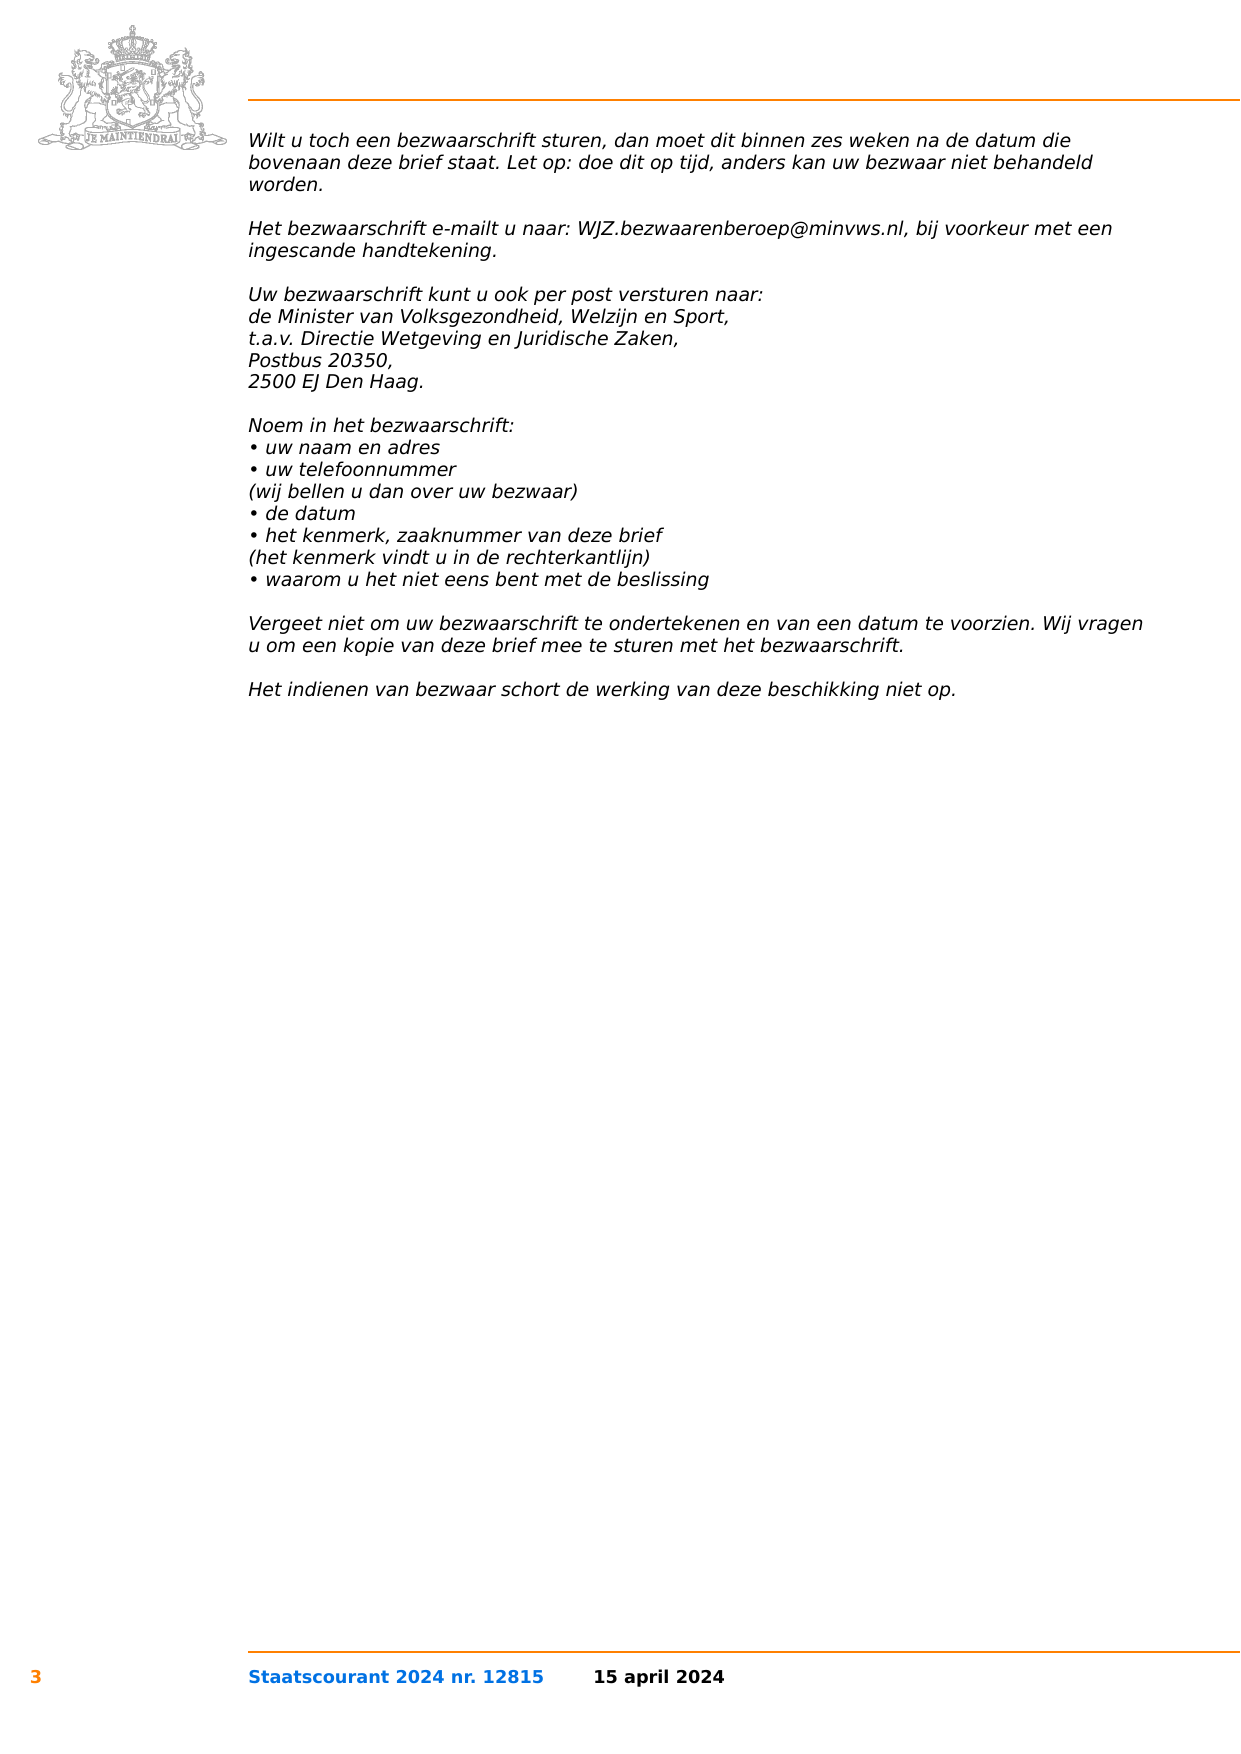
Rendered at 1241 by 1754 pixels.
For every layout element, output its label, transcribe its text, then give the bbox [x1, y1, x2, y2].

text Vergeet niet om uw bezwaarschrift te ondertekenen en van een datum te voorzien. Wij vragen u om een kopie van deze brief mee te sturen met het bezwaarschrift. [248, 613, 1163, 657]
text • de datum [248, 503, 1163, 525]
text (wij bellen u dan over uw bezwaar) [248, 481, 1163, 503]
text • uw naam en adres [248, 437, 1163, 459]
text de Minister van Volksgezondheid, Welzijn en Sport, [248, 306, 1163, 327]
text Het indienen van bezwaar schort de werking van deze beschikking niet op. [248, 679, 1163, 701]
text Uw bezwaarschrift kunt u ook per post versturen naar: [248, 283, 1163, 306]
text Noem in het bezwaarschrift: [248, 415, 1163, 437]
text Wilt u toch een bezwaarschrift sturen, dan moet dit binnen zes weken na de datum die bovenaan deze brief staat. Let op: doe dit op tijd, anders kan uw bezwaar niet behandeld worden. [248, 130, 1163, 196]
text t.a.v. Directie Wetgeving en Juridische Zaken, [248, 327, 1163, 349]
text • het kenmerk, zaaknummer van deze brief [248, 525, 1163, 547]
text • waarom u het niet eens bent met de beslissing [248, 569, 1163, 591]
text (het kenmerk vindt u in de rechterkantlijn) [248, 547, 1163, 569]
text Het bezwaarschrift e-mailt u naar: WJZ.bezwaarenberoep@minvws.nl, bij voorkeur met een ingescande handtekening. [248, 218, 1163, 262]
picture [38, 25, 227, 150]
text Postbus 20350, [248, 349, 1163, 371]
text • uw telefoonnummer [248, 459, 1163, 481]
text 2500 EJ Den Haag. [248, 371, 1163, 393]
